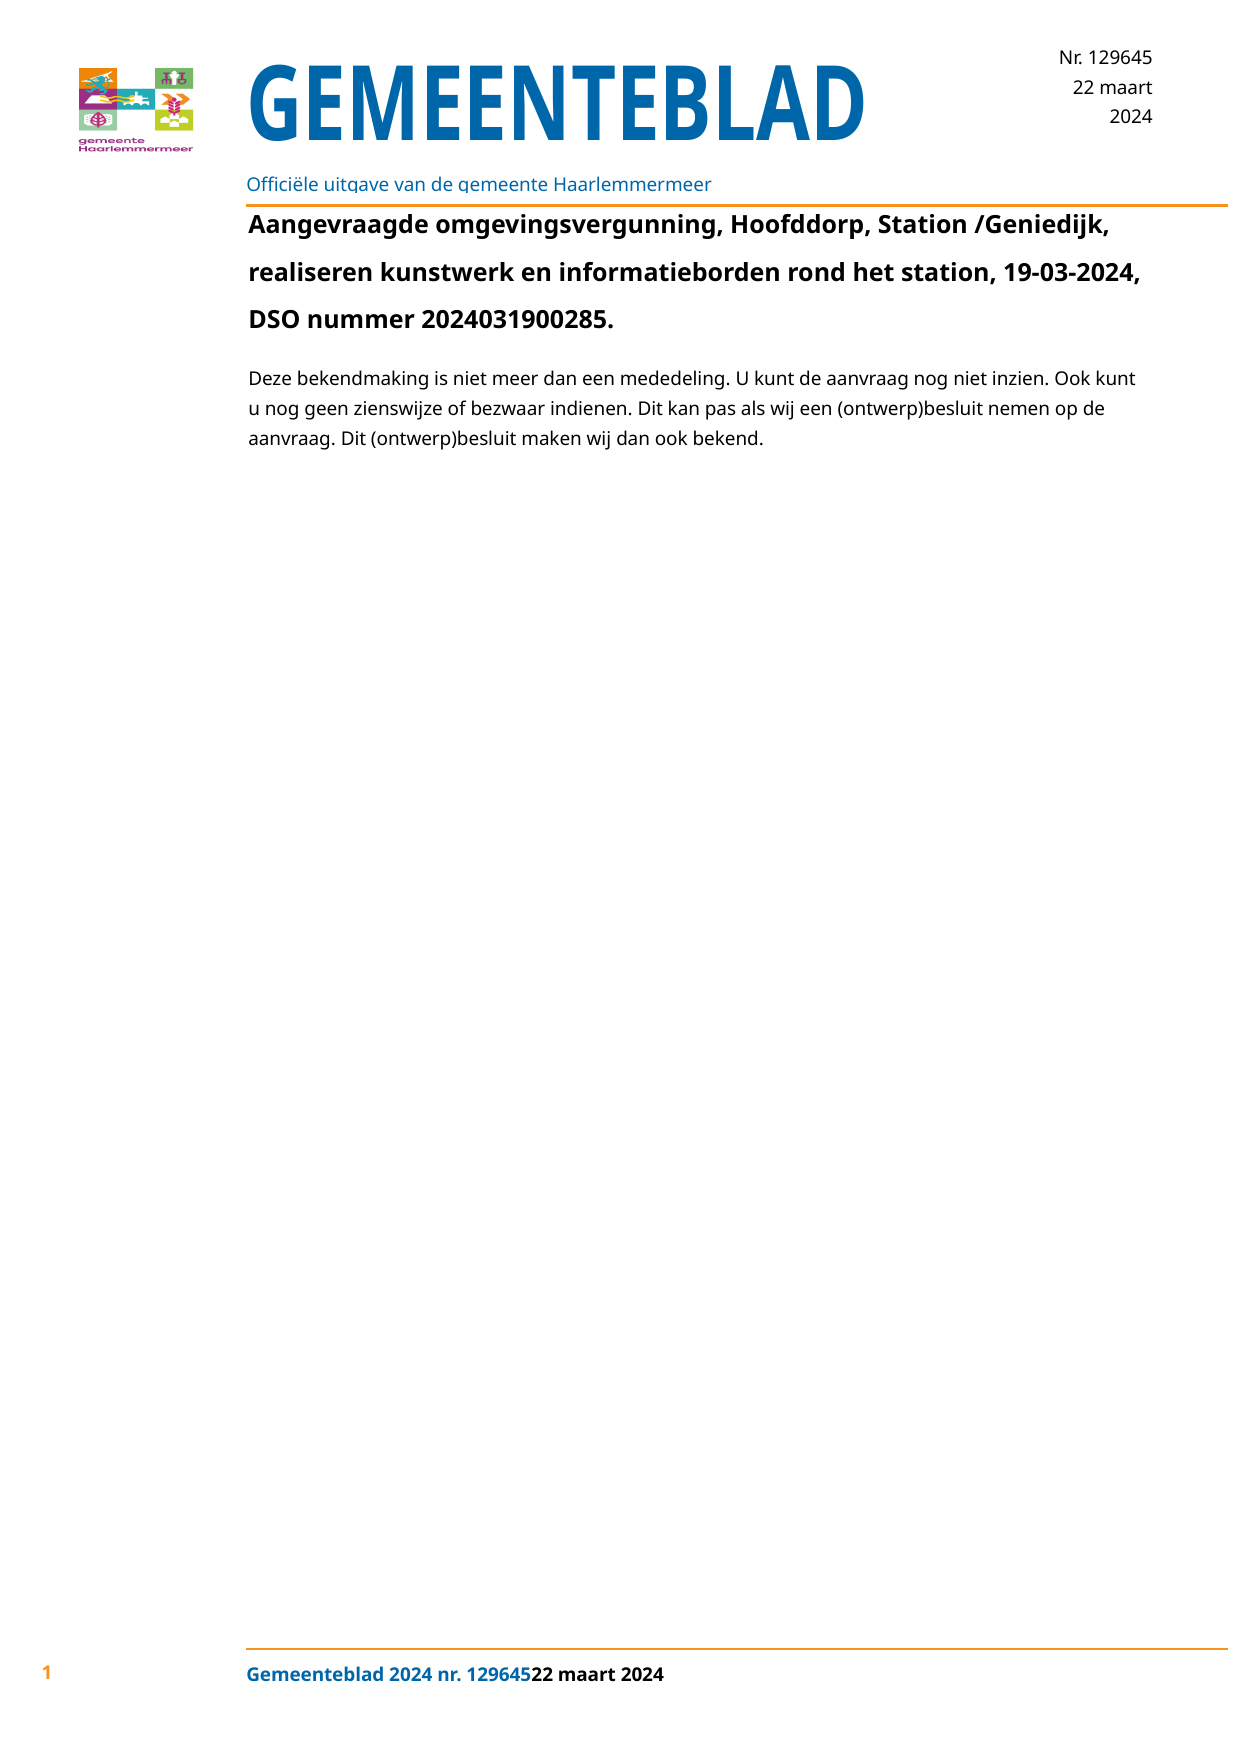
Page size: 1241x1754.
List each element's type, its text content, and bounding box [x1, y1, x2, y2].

text Aangevraagde omgevingsvergunning, Hoofddorp, Station /Geniedijk, realiseren kunstwerk en informatieborden rond het station, 19-03-2024, DSO nummer 2024031900285. [248, 207, 1152, 336]
text Deze bekendmaking is niet meer dan een mededeling. U kunt de aanvraag nog niet inzien. Ook kunt u nog geen zienswijze of bezwaar indienen. Dit kan pas als wij een (ontwerp)besluit nemen op de aanvraag. Dit (ontwerp)besluit maken wij dan ook bekend. [248, 366, 1152, 450]
picture [41, 47, 231, 172]
